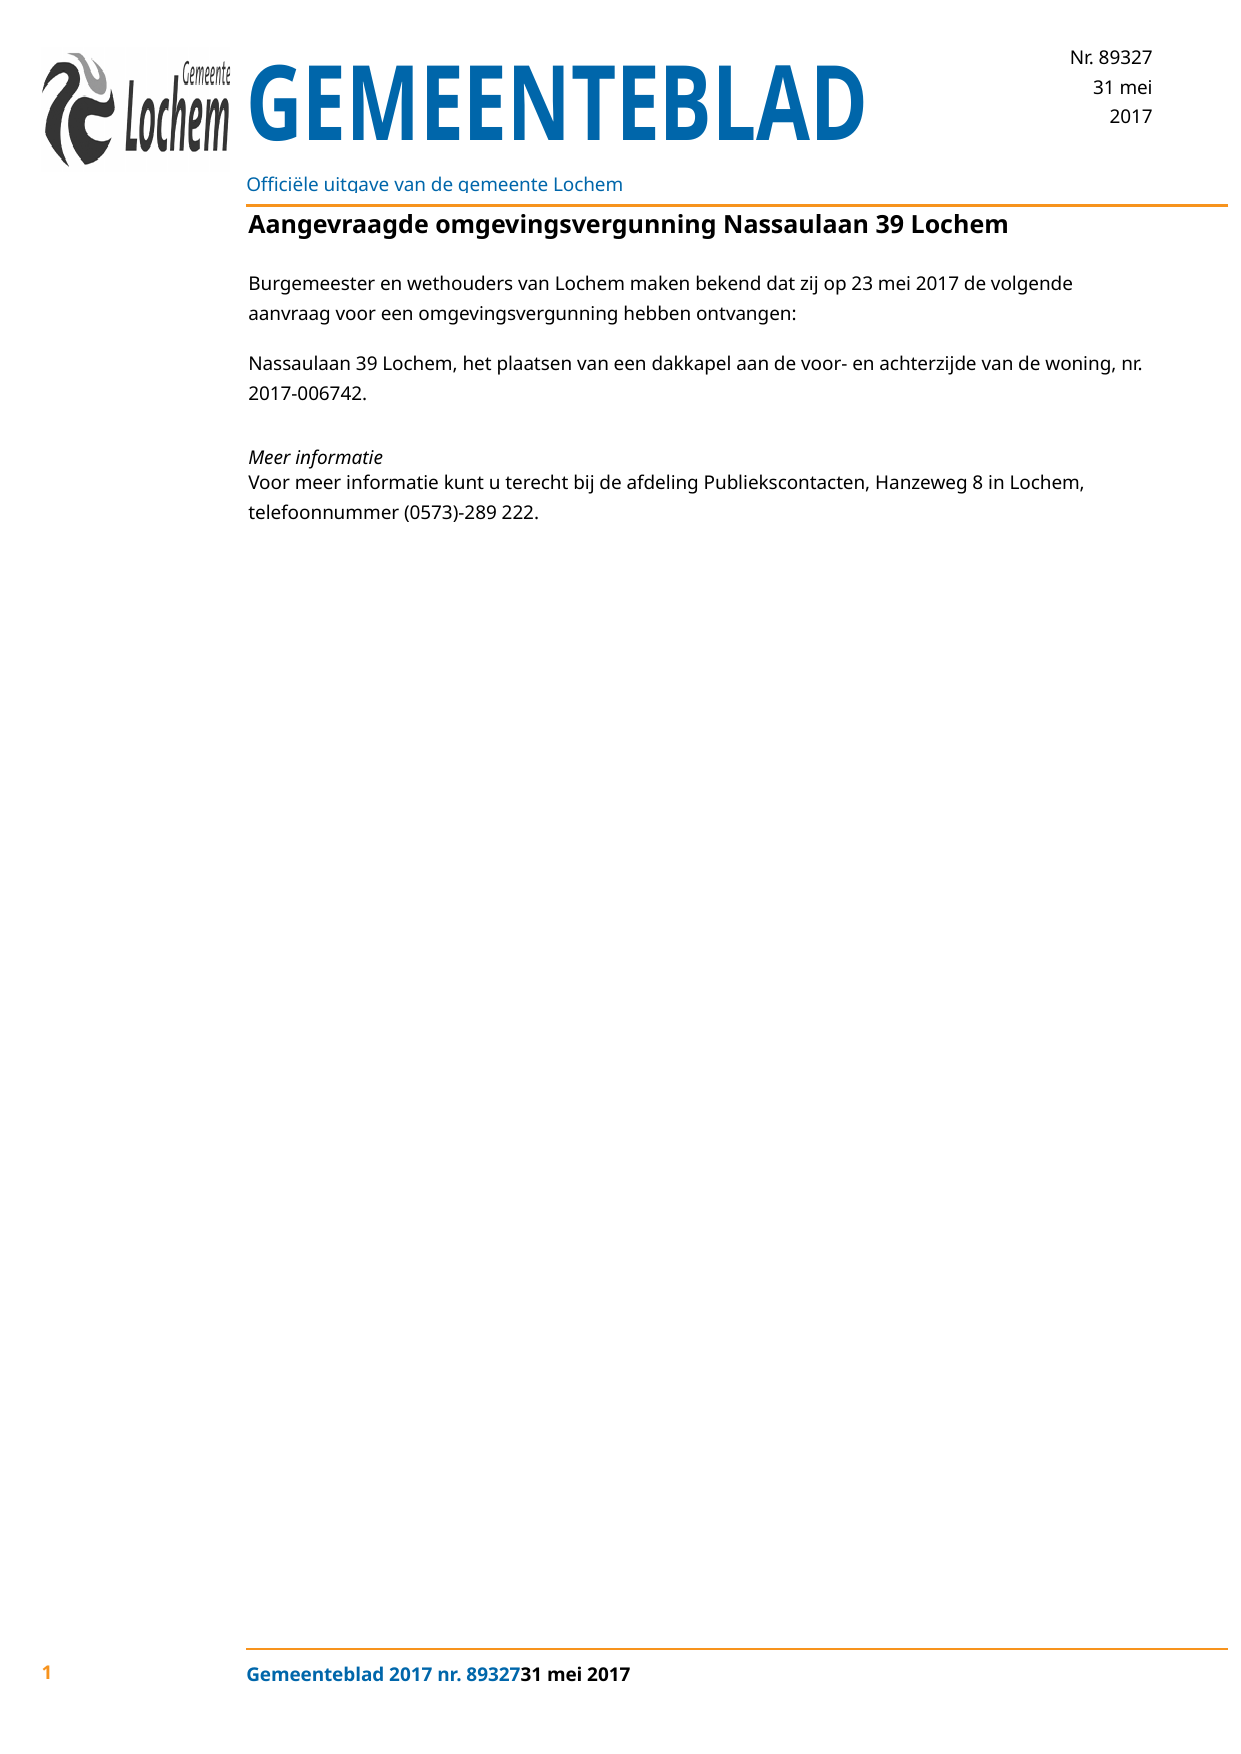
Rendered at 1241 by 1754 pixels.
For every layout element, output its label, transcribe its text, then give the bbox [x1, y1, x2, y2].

text Meer informatie [248, 444, 1152, 469]
text Burgemeester en wethouders van Lochem maken bekend dat zij op 23 mei 2017 de volgende aanvraag voor een omgevingsvergunning hebben ontvangen: [248, 270, 1152, 326]
text Voor meer informatie kunt u terecht bij de afdeling Publiekscontacten, Hanzeweg 8 in Lochem, telefoonnummer (0573)-289 222. [248, 469, 1152, 525]
picture [41, 47, 231, 172]
text Nassaulaan 39 Lochem, het plaatsen van een dakkapel aan de voor- en achterzijde van de woning, nr. 2017-006742. [248, 350, 1152, 406]
text Aangevraagde omgevingsvergunning Nassaulaan 39 Lochem [248, 207, 1152, 241]
